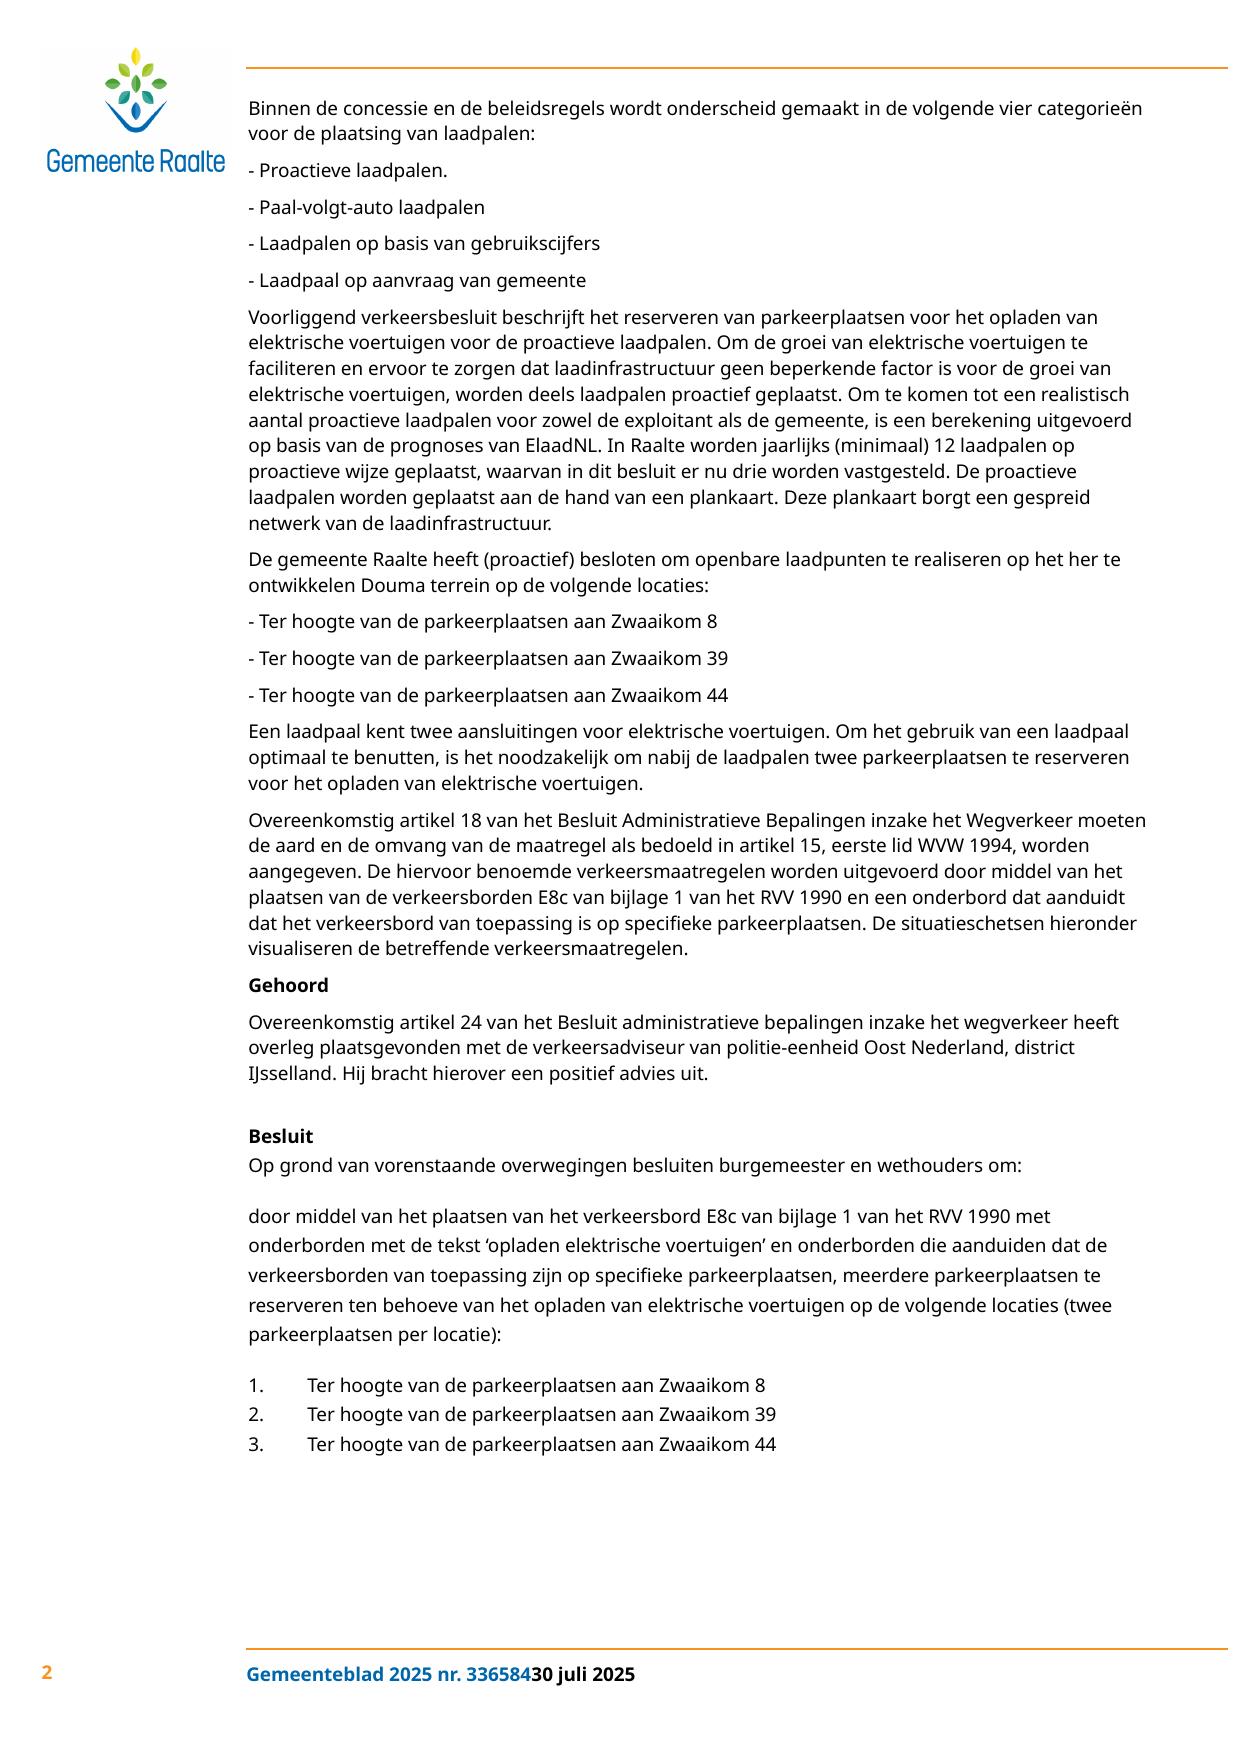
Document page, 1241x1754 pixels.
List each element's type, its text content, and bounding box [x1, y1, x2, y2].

text - Laadpalen op basis van gebruikscijfers [248, 231, 1152, 256]
text - Laadpaal op aanvraag van gemeente [248, 267, 1152, 293]
text Overeenkomstig artikel 18 van het Besluit Administratieve Bepalingen inzake het Wegverkeer moeten de aard en de omvang van de maatregel als bedoeld in artikel 15, eerste lid WVW 1994, worden aangegeven. De hiervoor benoemde verkeersmaatregelen worden uitgevoerd door middel van het plaatsen van de verkeersborden E8c van bijlage 1 van het RVV 1990 en een onderbord dat aanduidt dat het verkeersbord van toepassing is op specifieke parkeerplaatsen. De situatieschetsen hieronder visualiseren de betreffende verkeersmaatregelen. [248, 807, 1152, 961]
list Ter hoogte van de parkeerplaatsen aan Zwaaikom 39 [248, 1401, 1152, 1427]
text - Proactieve laadpalen. [248, 157, 1152, 183]
text Overeenkomstig artikel 24 van het Besluit administratieve bepalingen inzake het wegverkeer heeft overleg plaatsgevonden met de verkeersadviseur van politie-eenheid Oost Nederland, district IJsselland. Hij bracht hierover een positief advies uit. [248, 1009, 1152, 1086]
text - Ter hoogte van de parkeerplaatsen aan Zwaaikom 8 [248, 609, 1152, 634]
list Ter hoogte van de parkeerplaatsen aan Zwaaikom 8 [248, 1372, 1152, 1397]
text Binnen de concessie en de beleidsregels wordt onderscheid gemaakt in de volgende vier categorieën voor de plaatsing van laadpalen: [248, 95, 1152, 146]
text Gehoord [248, 972, 1152, 998]
text - Paal-volgt-auto laadpalen [248, 194, 1152, 219]
text Besluit [248, 1123, 1152, 1149]
text - Ter hoogte van de parkeerplaatsen aan Zwaaikom 39 [248, 645, 1152, 671]
text - Ter hoogte van de parkeerplaatsen aan Zwaaikom 44 [248, 682, 1152, 708]
picture [41, 47, 231, 172]
text Op grond van vorenstaande overwegingen besluiten burgemeester en wethouders om: [248, 1153, 1152, 1178]
text De gemeente Raalte heeft (proactief) besloten om openbare laadpunten te realiseren op het her te ontwikkelen Douma terrein op de volgende locaties: [248, 546, 1152, 598]
text door middel van het plaatsen van het verkeersbord E8c van bijlage 1 van het RVV 1990 met onderborden met de tekst ‘opladen elektrische voertuigen’ en onderborden die aanduiden dat de verkeersborden van toepassing zijn op specifieke parkeerplaatsen, meerdere parkeerplaatsen te reserveren ten behoeve van het opladen van elektrische voertuigen op de volgende locaties (twee parkeerplaatsen per locatie): [248, 1203, 1152, 1347]
list Ter hoogte van de parkeerplaatsen aan Zwaaikom 44 [248, 1431, 1152, 1457]
text Voorliggend verkeersbesluit beschrijft het reserveren van parkeerplaatsen voor het opladen van elektrische voertuigen voor de proactieve laadpalen. Om de groei van elektrische voertuigen te faciliteren en ervoor te zorgen dat laadinfrastructuur geen beperkende factor is voor de groei van elektrische voertuigen, worden deels laadpalen proactief geplaatst. Om te komen tot een realistisch aantal proactieve laadpalen voor zowel de exploitant als de gemeente, is een berekening uitgevoerd op basis van de prognoses van ElaadNL. In Raalte worden jaarlijks (minimaal) 12 laadpalen op proactieve wijze geplaatst, waarvan in dit besluit er nu drie worden vastgesteld. De proactieve laadpalen worden geplaatst aan de hand van een plankaart. Deze plankaart borgt een gespreid netwerk van de laadinfrastructuur. [248, 304, 1152, 535]
text Een laadpaal kent twee aansluitingen voor elektrische voertuigen. Om het gebruik van een laadpaal optimaal te benutten, is het noodzakelijk om nabij de laadpalen twee parkeerplaatsen te reserveren voor het opladen van elektrische voertuigen. [248, 719, 1152, 796]
